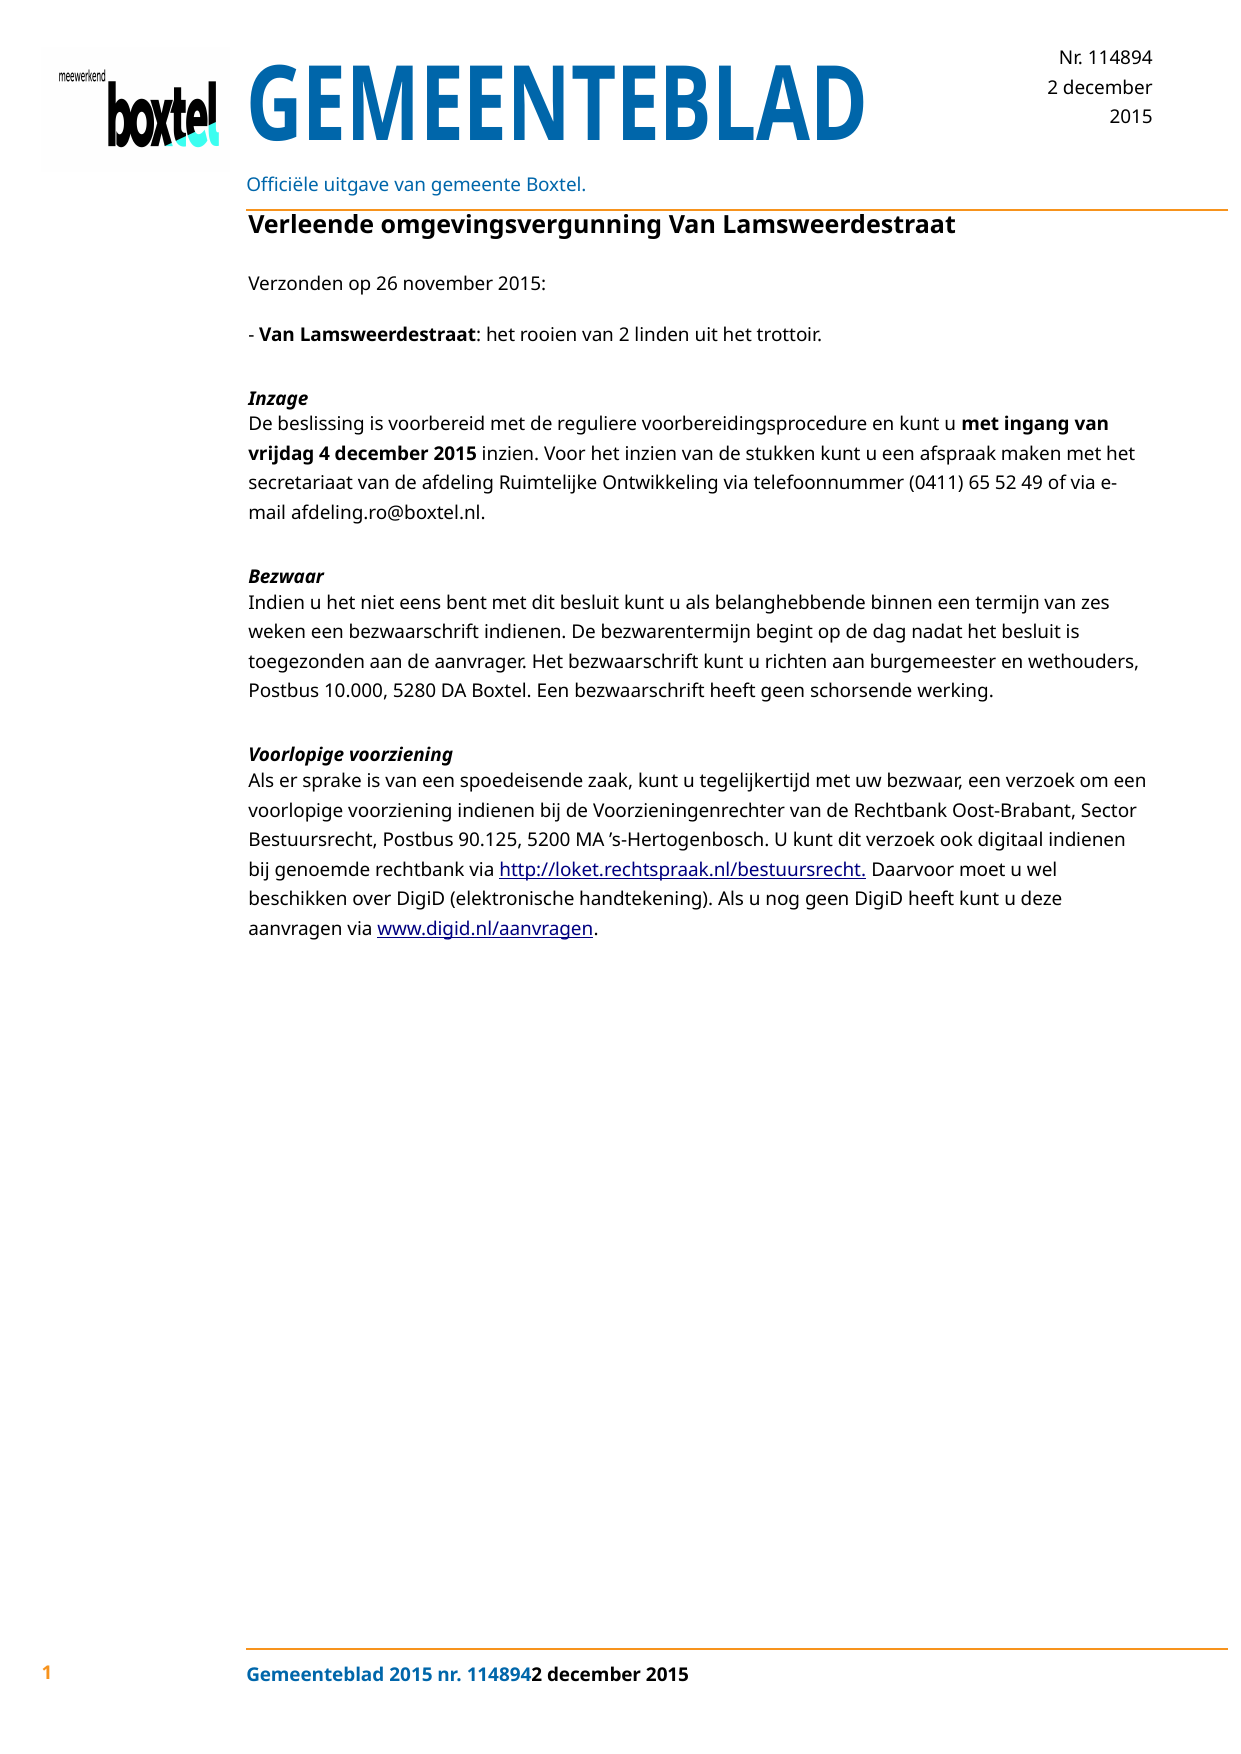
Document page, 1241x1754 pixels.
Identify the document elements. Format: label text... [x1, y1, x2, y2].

text De beslissing is voorbereid met de reguliere voorbereidingsprocedure en kunt u met ingang van vrijdag 4 december 2015 inzien. Voor het inzien van de stukken kunt u een afspraak maken met het secretariaat van de afdeling Ruimtelijke Ontwikkeling via telefoonnummer (0411) 65 52 49 of via e-mail afdeling.ro@boxtel.nl. [248, 410, 1152, 525]
text Verzonden op 26 november 2015: [248, 270, 1152, 296]
text Indien u het niet eens bent met dit besluit kunt u als belanghebbende binnen een termijn van zes weken een bezwaarschrift indienen. De bezwarentermijn begint op de dag nadat het besluit is toegezonden aan de aanvrager. Het bezwaarschrift kunt u richten aan burgemeester en wethouders, Postbus 10.000, 5280 DA Boxtel. Een bezwaarschrift heeft geen schorsende werking. [248, 589, 1152, 703]
text Verleende omgevingsvergunning Van Lamsweerdestraat [248, 211, 1152, 241]
text Voorlopige voorziening [248, 742, 1152, 767]
text Inzage [248, 385, 1152, 410]
text Bezwaar [248, 563, 1152, 589]
text - Van Lamsweerdestraat: het rooien van 2 linden uit het trottoir. [248, 321, 1152, 346]
text Als er sprake is van een spoedeisende zaak, kunt u tegelijkertijd met uw bezwaar, een verzoek om een voorlopige voorziening indienen bij de Voorzieningenrechter van de Rechtbank Oost-Brabant, Sector Bestuursrecht, Postbus 90.125, 5200 MA ’s-Hertogenbosch. U kunt dit verzoek ook digitaal indienen bij genoemde rechtbank via http://loket.rechtspraak.nl/bestuursrecht. Daarvoor moet u wel beschikken over DigiD (elektronische handtekening). Als u nog geen DigiD heeft kunt u deze aanvragen via www.digid.nl/aanvragen. [248, 767, 1152, 941]
picture [41, 47, 231, 172]
